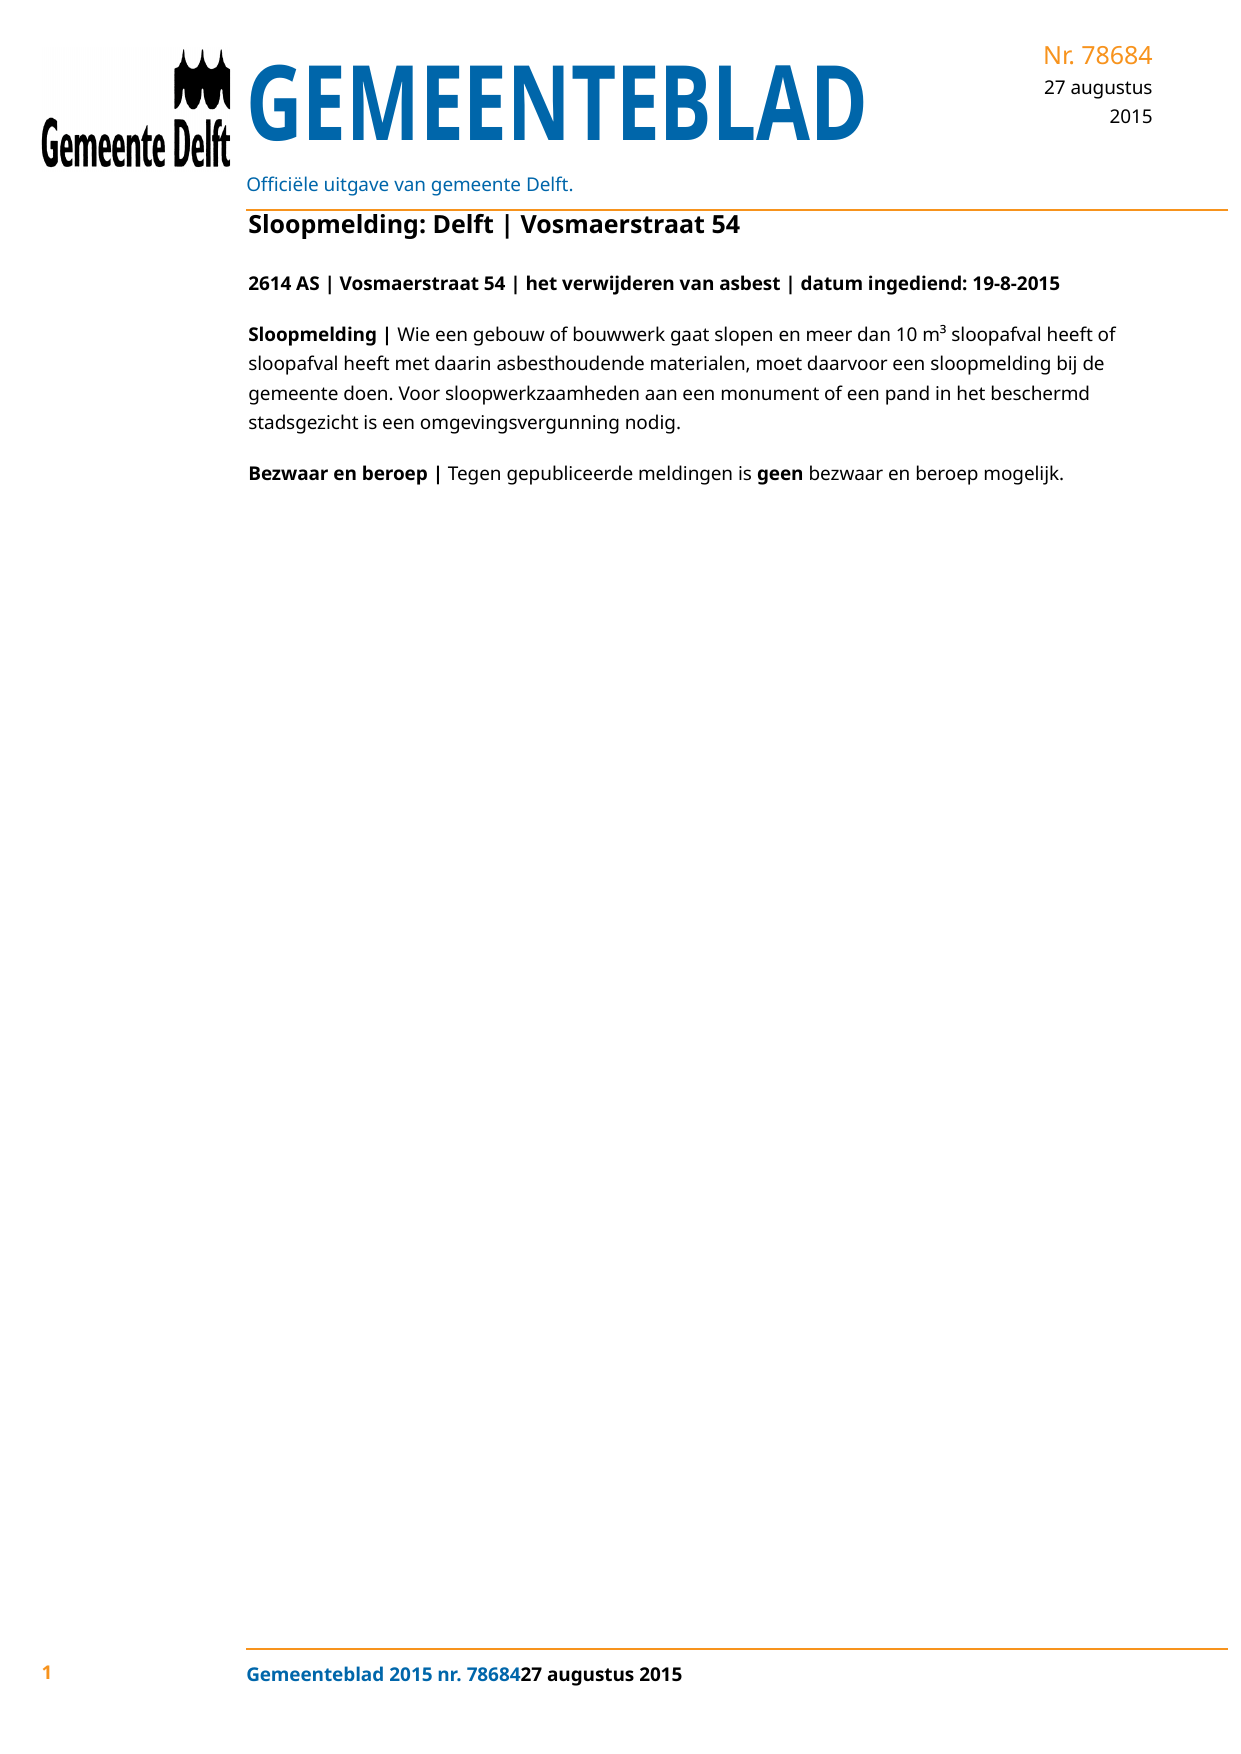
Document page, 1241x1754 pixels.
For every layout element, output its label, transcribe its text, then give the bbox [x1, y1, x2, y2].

text Sloopmelding: Delft | Vosmaerstraat 54 [248, 211, 1152, 241]
picture [41, 47, 231, 172]
text Sloopmelding | Wie een gebouw of bouwwerk gaat slopen en meer dan 10 m³ sloopafval heeft of sloopafval heeft met daarin asbesthoudende materialen, moet daarvoor een sloopmelding bij de gemeente doen. Voor sloopwerkzaamheden aan een monument of een pand in het beschermd stadsgezicht is een omgevingsvergunning nodig. [248, 321, 1152, 435]
text 2614 AS | Vosmaerstraat 54 | het verwijderen van asbest | datum ingediend: 19-8-2015 [248, 270, 1152, 296]
text Bezwaar en beroep | Tegen gepubliceerde meldingen is geen bezwaar en beroep mogelijk. [248, 460, 1152, 486]
